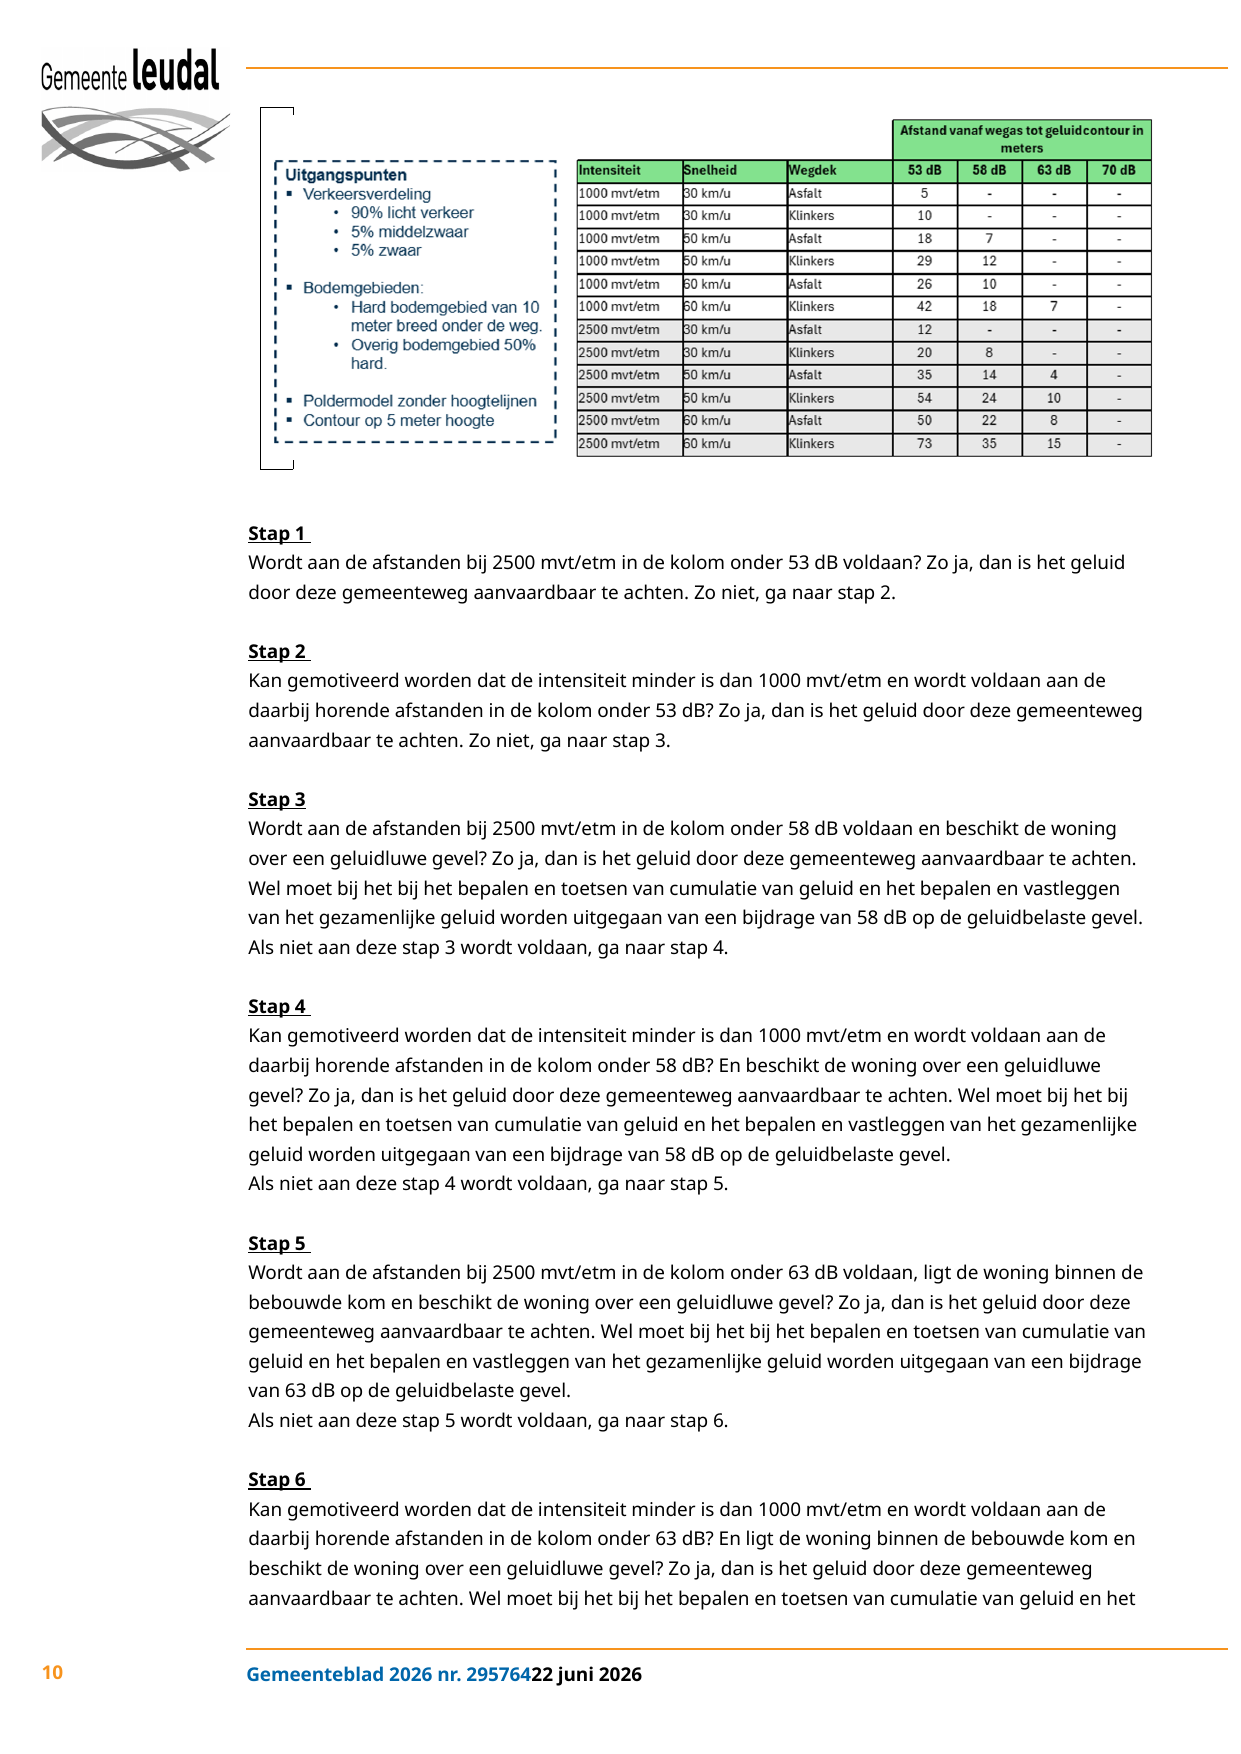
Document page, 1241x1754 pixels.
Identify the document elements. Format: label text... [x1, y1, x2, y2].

text Stap 5 [248, 1230, 1152, 1256]
text Stap 1 [248, 520, 1152, 546]
text Stap 6 [248, 1466, 1152, 1492]
text Stap 3 [248, 786, 1152, 812]
text Kan gemotiveerd worden dat de intensiteit minder is dan 1000 mvt/etm en wordt voldaan aan de daarbij horende afstanden in de kolom onder 53 dB? Zo ja, dan is het geluid door deze gemeenteweg aanvaardbaar te achten. Zo niet, ga naar stap 3. [248, 668, 1152, 753]
text Wordt aan de afstanden bij 2500 mvt/etm in de kolom onder 63 dB voldaan, ligt de woning binnen de bebouwde kom en beschikt de woning over een geluidluwe gevel? Zo ja, dan is het geluid door deze gemeenteweg aanvaardbaar te achten. Wel moet bij het bij het bepalen en toetsen van cumulatie van geluid en het bepalen en vastleggen van het gezamenlijke geluid worden uitgegaan van een bijdrage van 63 dB op de geluidbelaste gevel. [248, 1259, 1152, 1403]
text Kan gemotiveerd worden dat de intensiteit minder is dan 1000 mvt/etm en wordt voldaan aan de daarbij horende afstanden in de kolom onder 63 dB? En ligt de woning binnen de bebouwde kom en beschikt de woning over een geluidluwe gevel? Zo ja, dan is het geluid door deze gemeenteweg aanvaardbaar te achten. Wel moet bij het bij het bepalen en toetsen van cumulatie van geluid en het [248, 1496, 1152, 1611]
text Wordt aan de afstanden bij 2500 mvt/etm in de kolom onder 53 dB voldaan? Zo ja, dan is het geluid door deze gemeenteweg aanvaardbaar te achten. Zo niet, ga naar stap 2. [248, 549, 1152, 605]
text Als niet aan deze stap 5 wordt voldaan, ga naar stap 6. [248, 1407, 1152, 1433]
text Kan gemotiveerd worden dat de intensiteit minder is dan 1000 mvt/etm en wordt voldaan aan de daarbij horende afstanden in de kolom onder 58 dB? En beschikt de woning over een geluidluwe gevel? Zo ja, dan is het geluid door deze gemeenteweg aanvaardbaar te achten. Wel moet bij het bij het bepalen en toetsen van cumulatie van geluid en het bepalen en vastleggen van het gezamenlijke geluid worden uitgegaan van een bijdrage van 58 dB op de geluidbelaste gevel. [248, 1023, 1152, 1167]
text Stap 2 [248, 638, 1152, 664]
picture [268, 115, 1155, 460]
text Als niet aan deze stap 4 wordt voldaan, ga naar stap 5. [248, 1171, 1152, 1196]
text Stap 4 [248, 993, 1152, 1019]
text Als niet aan deze stap 3 wordt voldaan, ga naar stap 4. [248, 934, 1152, 960]
picture [41, 47, 231, 172]
text Wordt aan de afstanden bij 2500 mvt/etm in de kolom onder 58 dB voldaan en beschikt de woning over een geluidluwe gevel? Zo ja, dan is het geluid door deze gemeenteweg aanvaardbaar te achten. Wel moet bij het bij het bepalen en toetsen van cumulatie van geluid en het bepalen en vastleggen van het gezamenlijke geluid worden uitgegaan van een bijdrage van 58 dB op de geluidbelaste gevel. [248, 816, 1152, 930]
